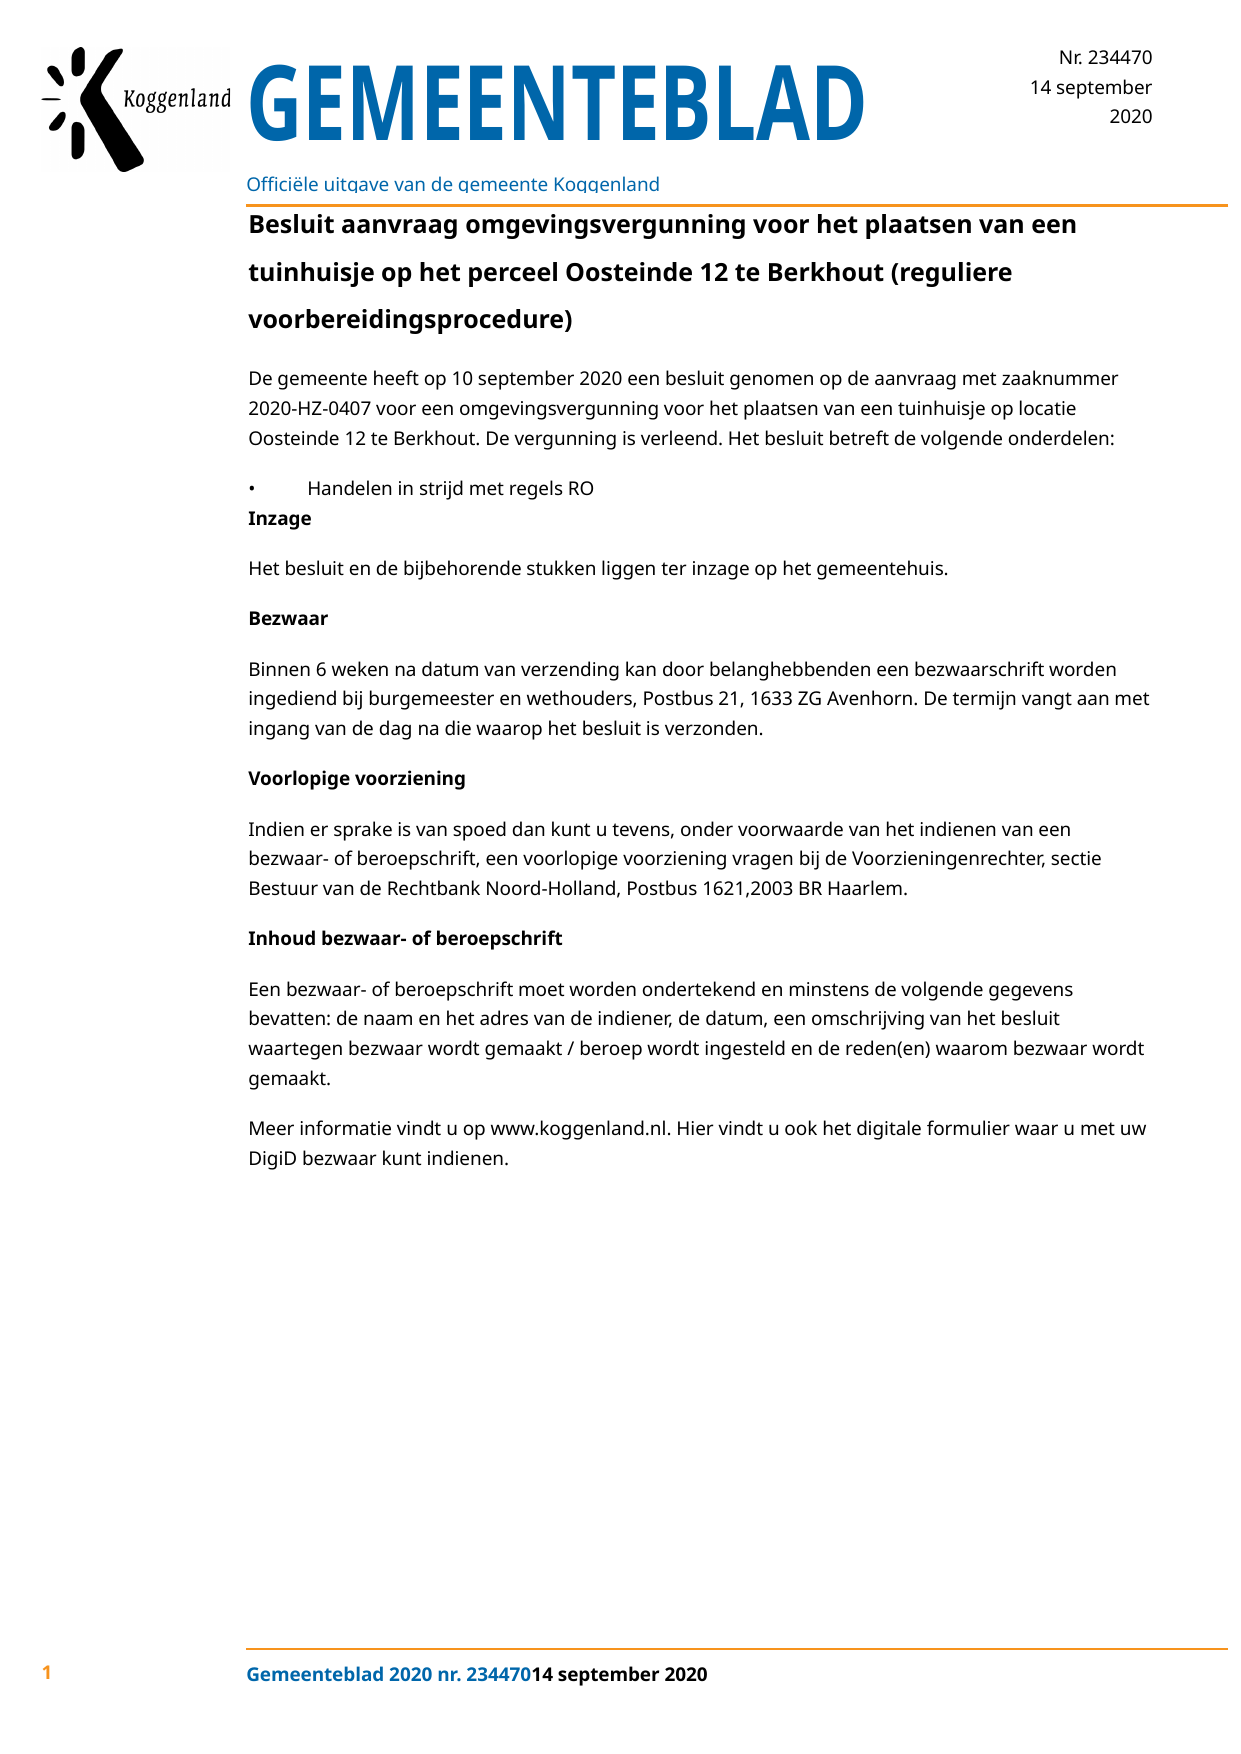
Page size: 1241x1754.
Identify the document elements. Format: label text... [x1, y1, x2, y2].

text Inhoud bezwaar- of beroepschrift [248, 926, 1152, 951]
picture [41, 47, 231, 172]
text Indien er sprake is van spoed dan kunt u tevens, onder voorwaarde van het indienen van een bezwaar- of beroepschrift, een voorlopige voorziening vragen bij de Voorzieningenrechter, sectie Bestuur van de Rechtbank Noord-Holland, Postbus 1621,2003 BR Haarlem. [248, 816, 1152, 901]
text Inzage [248, 505, 1152, 530]
text De gemeente heeft op 10 september 2020 een besluit genomen op de aanvraag met zaaknummer 2020-HZ-0407 voor een omgevingsvergunning voor het plaatsen van een tuinhuisje op locatie Oosteinde 12 te Berkhout. De vergunning is verleend. Het besluit betreft de volgende onderdelen: [248, 366, 1152, 450]
text Bezwaar [248, 606, 1152, 631]
text Binnen 6 weken na datum van verzending kan door belanghebbenden een bezwaarschrift worden ingediend bij burgemeester en wethouders, Postbus 21, 1633 ZG Avenhorn. De termijn vangt aan met ingang van de dag na die waarop het besluit is verzonden. [248, 656, 1152, 741]
text Meer informatie vindt u op www.koggenland.nl. Hier vindt u ook het digitale formulier waar u met uw DigiD bezwaar kunt indienen. [248, 1115, 1152, 1170]
list Handelen in strijd met regels RO [248, 475, 1152, 501]
text Een bezwaar- of beroepschrift moet worden ondertekend en minstens de volgende gegevens bevatten: de naam en het adres van de indiener, de datum, een omschrijving van het besluit waartegen bezwaar wordt gemaakt / beroep wordt ingesteld en de reden(en) waarom bezwaar wordt gemaakt. [248, 976, 1152, 1090]
text Voorlopige voorziening [248, 766, 1152, 791]
text Het besluit en de bijbehorende stukken liggen ter inzage op het gemeentehuis. [248, 555, 1152, 581]
text Besluit aanvraag omgevingsvergunning voor het plaatsen van een tuinhuisje op het perceel Oosteinde 12 te Berkhout (reguliere voorbereidingsprocedure) [248, 207, 1152, 336]
